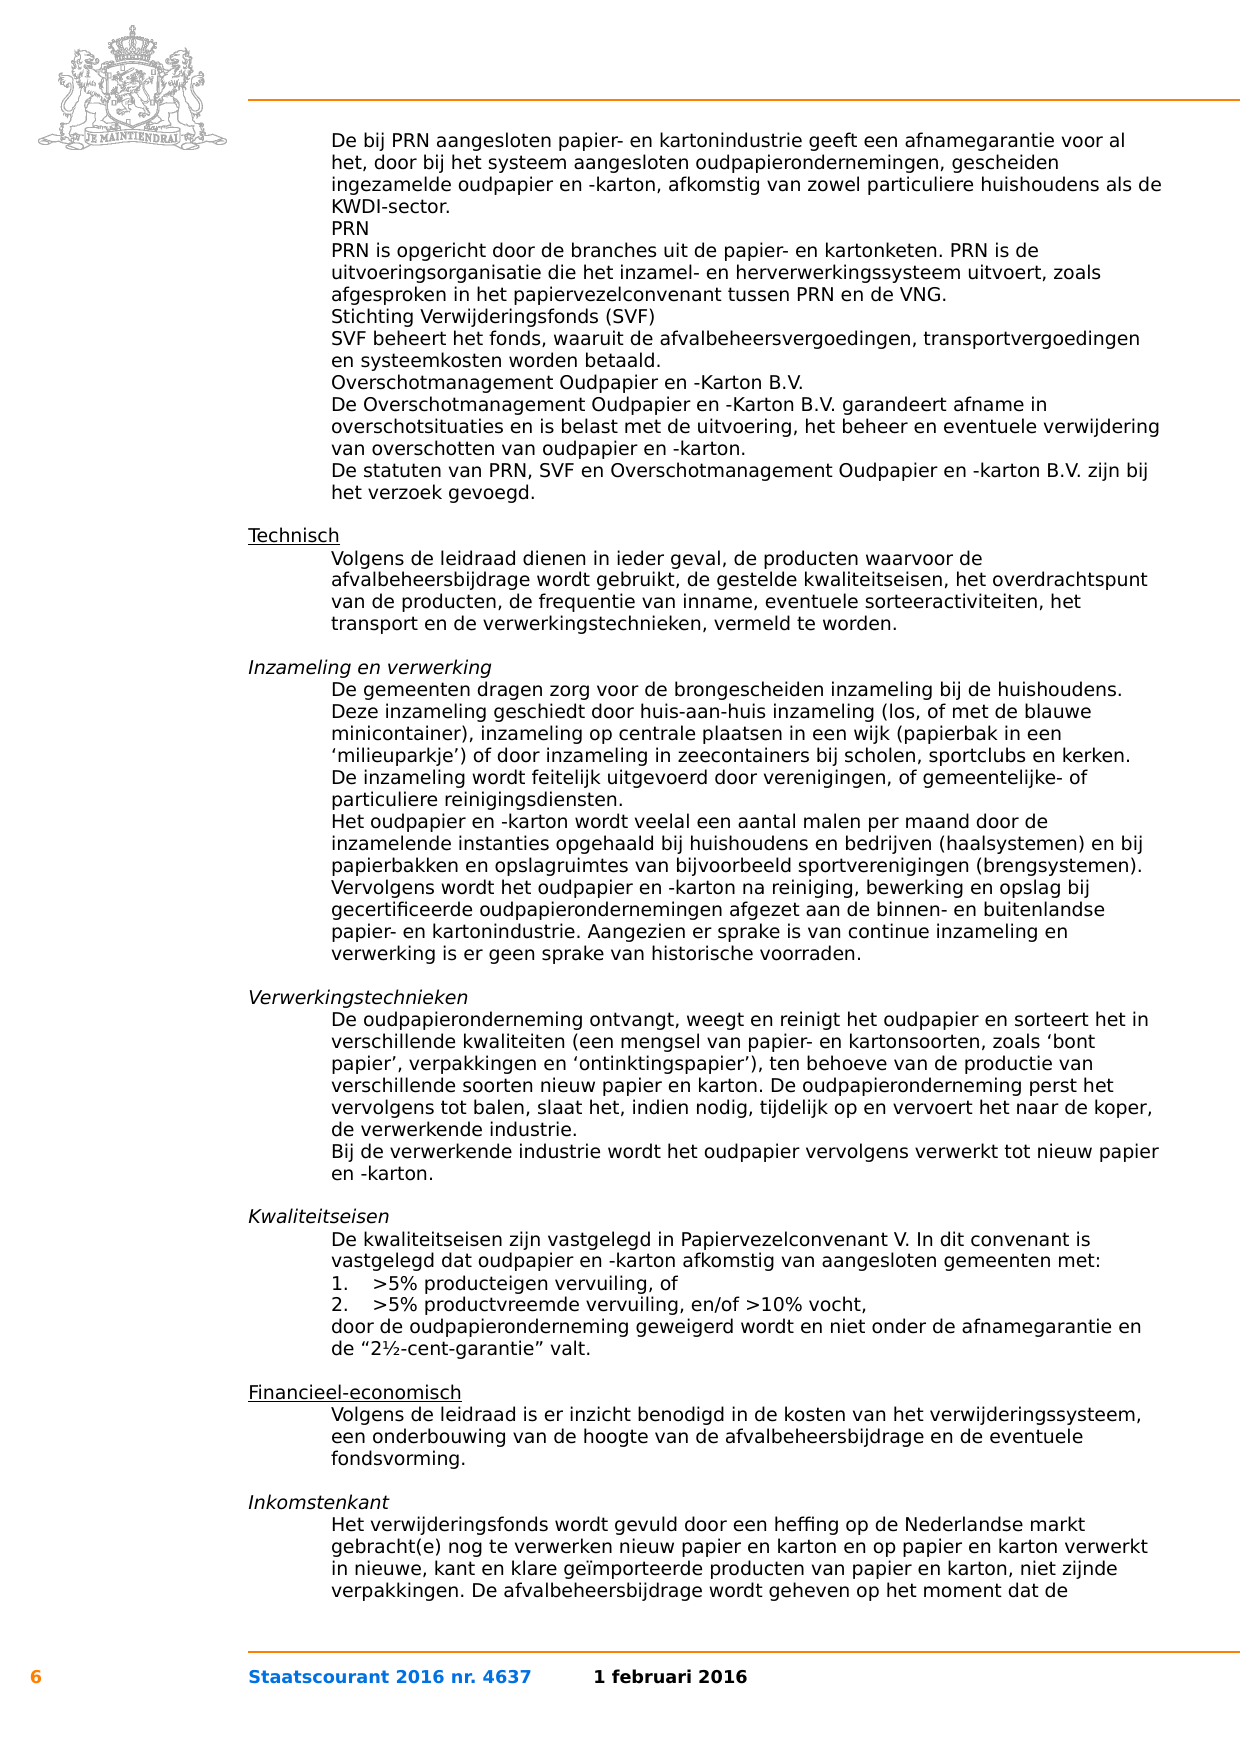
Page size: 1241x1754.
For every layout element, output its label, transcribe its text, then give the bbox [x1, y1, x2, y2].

subtitle Technisch [248, 525, 1163, 547]
picture [38, 25, 227, 150]
text Bij de verwerkende industrie wordt het oudpapier vervolgens verwerkt tot nieuw papier en -karton. [331, 1141, 1163, 1184]
text 1. >5% producteigen vervuiling, of [331, 1272, 1163, 1294]
text 2. >5% productvreemde vervuiling, en/of >10% vocht, [331, 1294, 1163, 1316]
text door de oudpapieronderneming geweigerd wordt en niet onder de afnamegarantie en de “2½-cent-garantie” valt. [331, 1316, 1163, 1360]
text De statuten van PRN, SVF en Overschotmanagement Oudpapier en -karton B.V. zijn bij het verzoek gevoegd. [331, 459, 1163, 503]
subtitle Kwaliteitseisen [248, 1206, 1163, 1228]
text De oudpapieronderneming ontvangt, weegt en reinigt het oudpapier en sorteert het in verschillende kwaliteiten (een mengsel van papier- en kartonsoorten, zoals ‘bont papier’, verpakkingen en ‘ontinktingspapier’), ten behoeve van de productie van verschillende soorten nieuw papier en karton. De oudpapieronderneming perst het vervolgens tot balen, slaat het, indien nodig, tijdelijk op en vervoert het naar de koper, de verwerkende industrie. [331, 1009, 1163, 1141]
subtitle Inzameling en verwerking [248, 657, 1163, 679]
text PRN is opgericht door de branches uit de papier- en kartonketen. PRN is de uitvoeringsorganisatie die het inzamel- en herverwerkingssysteem uitvoert, zoals afgesproken in het papiervezelconvenant tussen PRN en de VNG. [331, 240, 1163, 306]
text De bij PRN aangesloten papier- en kartonindustrie geeft een afnamegarantie voor al het, door bij het systeem aangesloten oudpapierondernemingen, gescheiden ingezamelde oudpapier en -karton, afkomstig van zowel particuliere huishoudens als de KWDI-sector. [331, 130, 1163, 218]
text Volgens de leidraad is er inzicht benodigd in de kosten van het verwijderingssysteem, een onderbouwing van de hoogte van de afvalbeheersbijdrage en de eventuele fondsvorming. [331, 1404, 1163, 1470]
subtitle Verwerkingstechnieken [248, 987, 1163, 1009]
text SVF beheert het fonds, waaruit de afvalbeheersvergoedingen, transportvergoedingen en systeemkosten worden betaald. [331, 328, 1163, 372]
text De kwaliteitseisen zijn vastgelegd in Papiervezelconvenant V. In dit convenant is vastgelegd dat oudpapier en -karton afkomstig van aangesloten gemeenten met: [331, 1228, 1163, 1272]
text PRN [331, 218, 1163, 240]
text De Overschotmanagement Oudpapier en -Karton B.V. garandeert afname in overschotsituaties en is belast met de uitvoering, het beheer en eventuele verwijdering van overschotten van oudpapier en -karton. [331, 394, 1163, 459]
text Volgens de leidraad dienen in ieder geval, de producten waarvoor de afvalbeheersbijdrage wordt gebruikt, de gestelde kwaliteitseisen, het overdrachtspunt van de producten, de frequentie van inname, eventuele sorteeractiviteiten, het transport en de verwerkingstechnieken, vermeld te worden. [331, 547, 1163, 635]
subtitle Financieel-economisch [248, 1382, 1163, 1404]
text Het oudpapier en -karton wordt veelal een aantal malen per maand door de inzamelende instanties opgehaald bij huishoudens en bedrijven (haalsystemen) en bij papierbakken en opslagruimtes van bijvoorbeeld sportverenigingen (brengsystemen). Vervolgens wordt het oudpapier en -karton na reiniging, bewerking en opslag bij gecertificeerde oudpapierondernemingen afgezet aan de binnen- en buitenlandse papier- en kartonindustrie. Aangezien er sprake is van continue inzameling en verwerking is er geen sprake van historische voorraden. [331, 811, 1163, 965]
text Het verwijderingsfonds wordt gevuld door een heffing op de Nederlandse markt gebracht(e) nog te verwerken nieuw papier en karton en op papier en karton verwerkt in nieuwe, kant en klare geïmporteerde producten van papier en karton, niet zijnde verpakkingen. De afvalbeheersbijdrage wordt geheven op het moment dat de [331, 1514, 1163, 1602]
subtitle Inkomstenkant [248, 1492, 1163, 1514]
text Overschotmanagement Oudpapier en -Karton B.V. [331, 372, 1163, 394]
text Stichting Verwijderingsfonds (SVF) [331, 306, 1163, 328]
text De gemeenten dragen zorg voor de brongescheiden inzameling bij de huishoudens. Deze inzameling geschiedt door huis-aan-huis inzameling (los, of met de blauwe minicontainer), inzameling op centrale plaatsen in een wijk (papierbak in een ‘milieuparkje’) of door inzameling in zeecontainers bij scholen, sportclubs en kerken. De inzameling wordt feitelijk uitgevoerd door verenigingen, of gemeentelijke- of particuliere reinigingsdiensten. [331, 679, 1163, 811]
